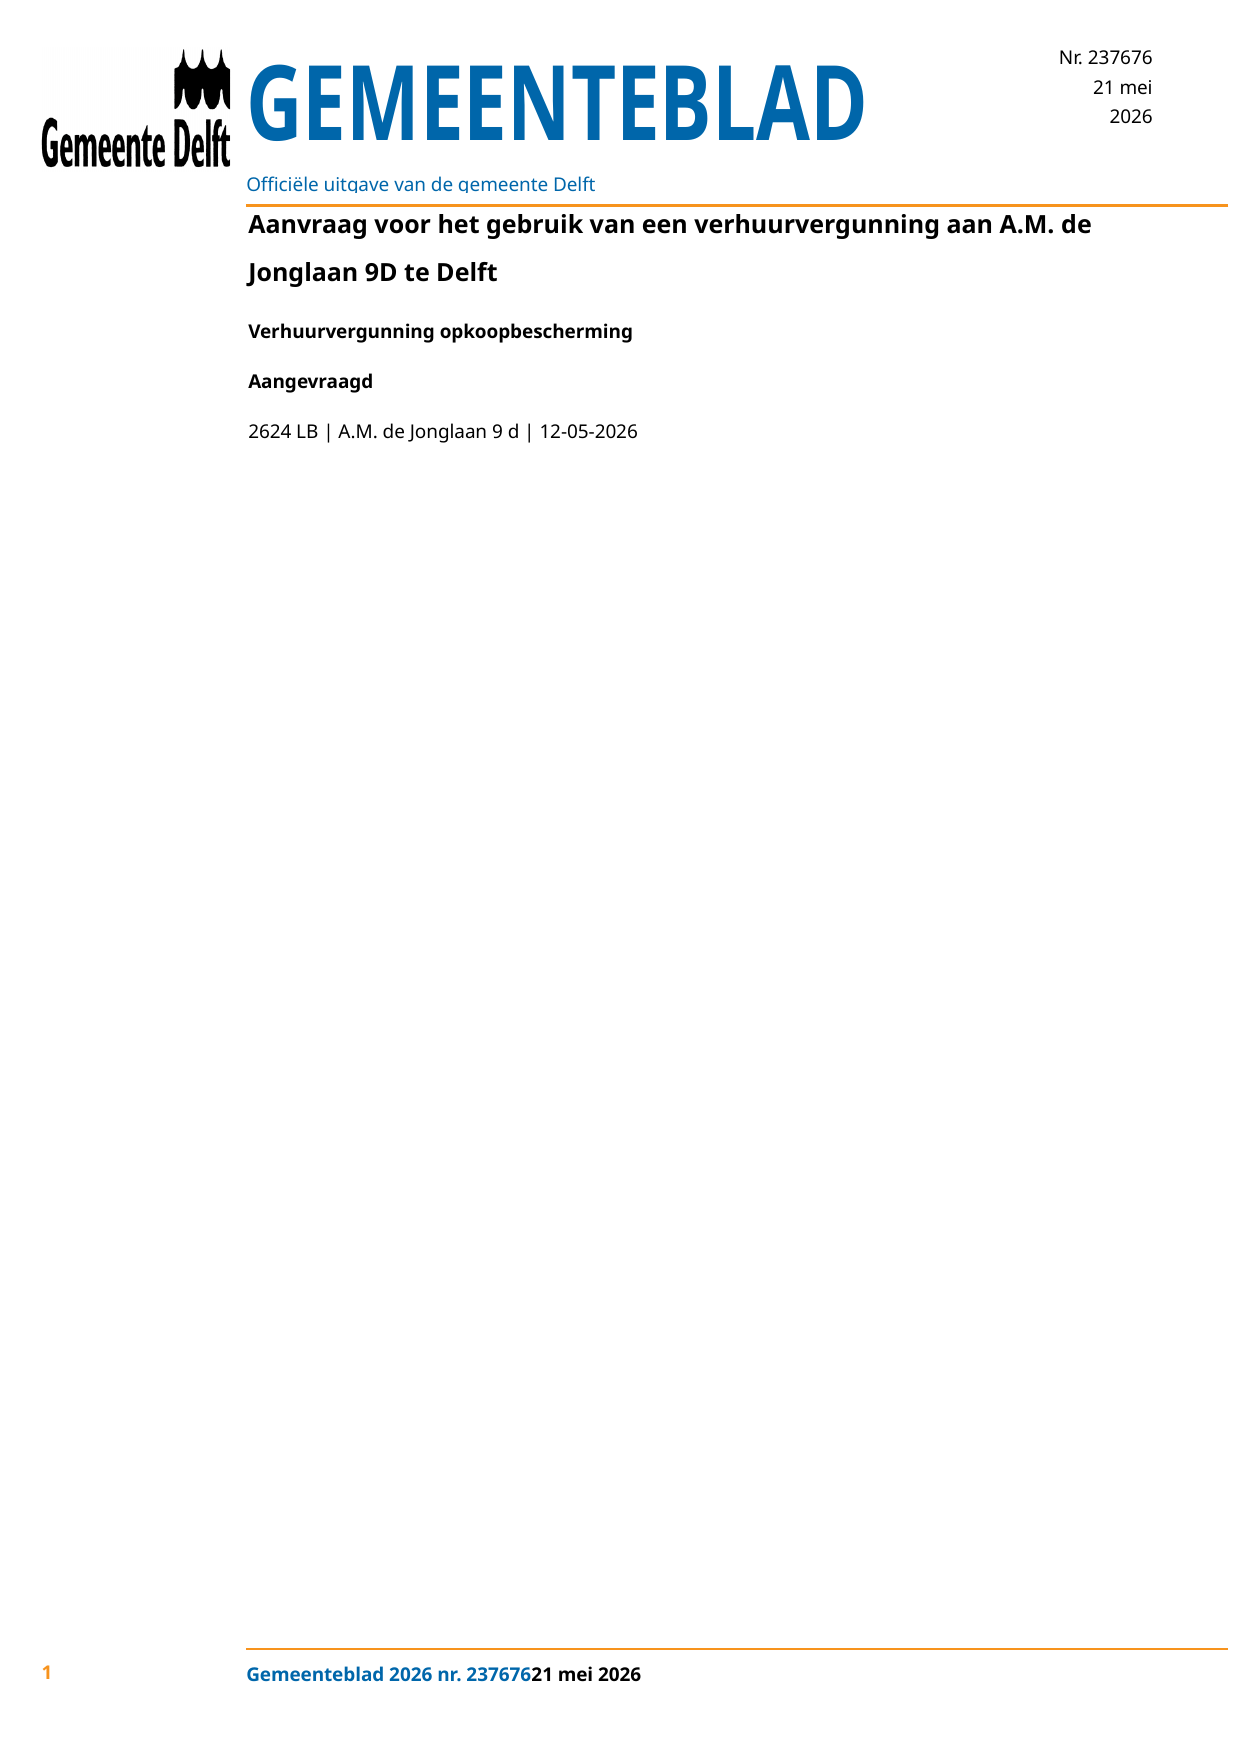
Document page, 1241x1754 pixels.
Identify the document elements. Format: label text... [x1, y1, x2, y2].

text Aanvraag voor het gebruik van een verhuurvergunning aan A.M. de Jonglaan 9D te Delft [248, 207, 1152, 288]
text Aangevraagd [248, 368, 1152, 394]
text 2624 LB | A.M. de Jonglaan 9 d | 12-05-2026 [248, 419, 1152, 444]
text Verhuurvergunning opkoopbescherming [248, 318, 1152, 344]
picture [41, 47, 231, 172]
